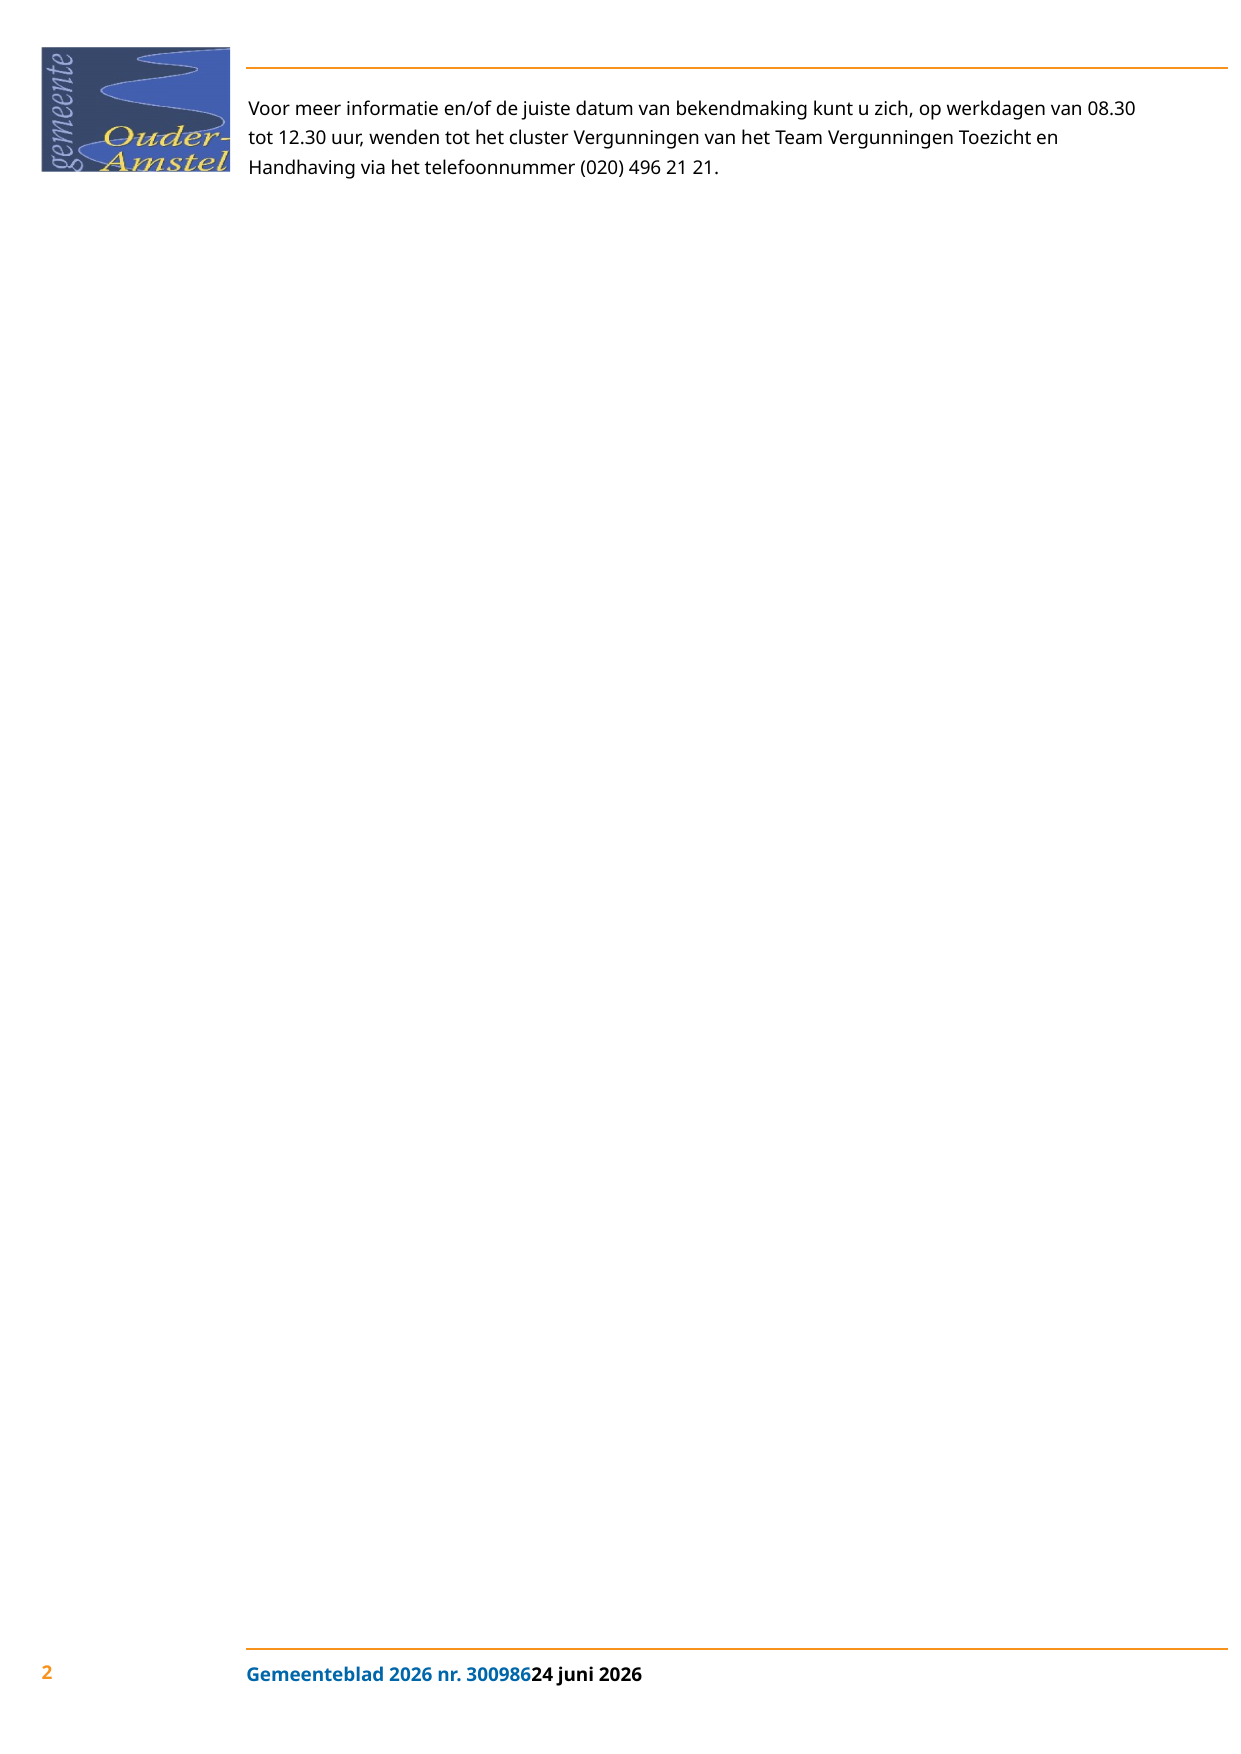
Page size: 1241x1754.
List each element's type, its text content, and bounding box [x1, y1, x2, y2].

picture [41, 47, 231, 172]
text Voor meer informatie en/of de juiste datum van bekendmaking kunt u zich, op werkdagen van 08.30 tot 12.30 uur, wenden tot het cluster Vergunningen van het Team Vergunningen Toezicht en Handhaving via het telefoonnummer (020) 496 21 21. [248, 95, 1152, 180]
